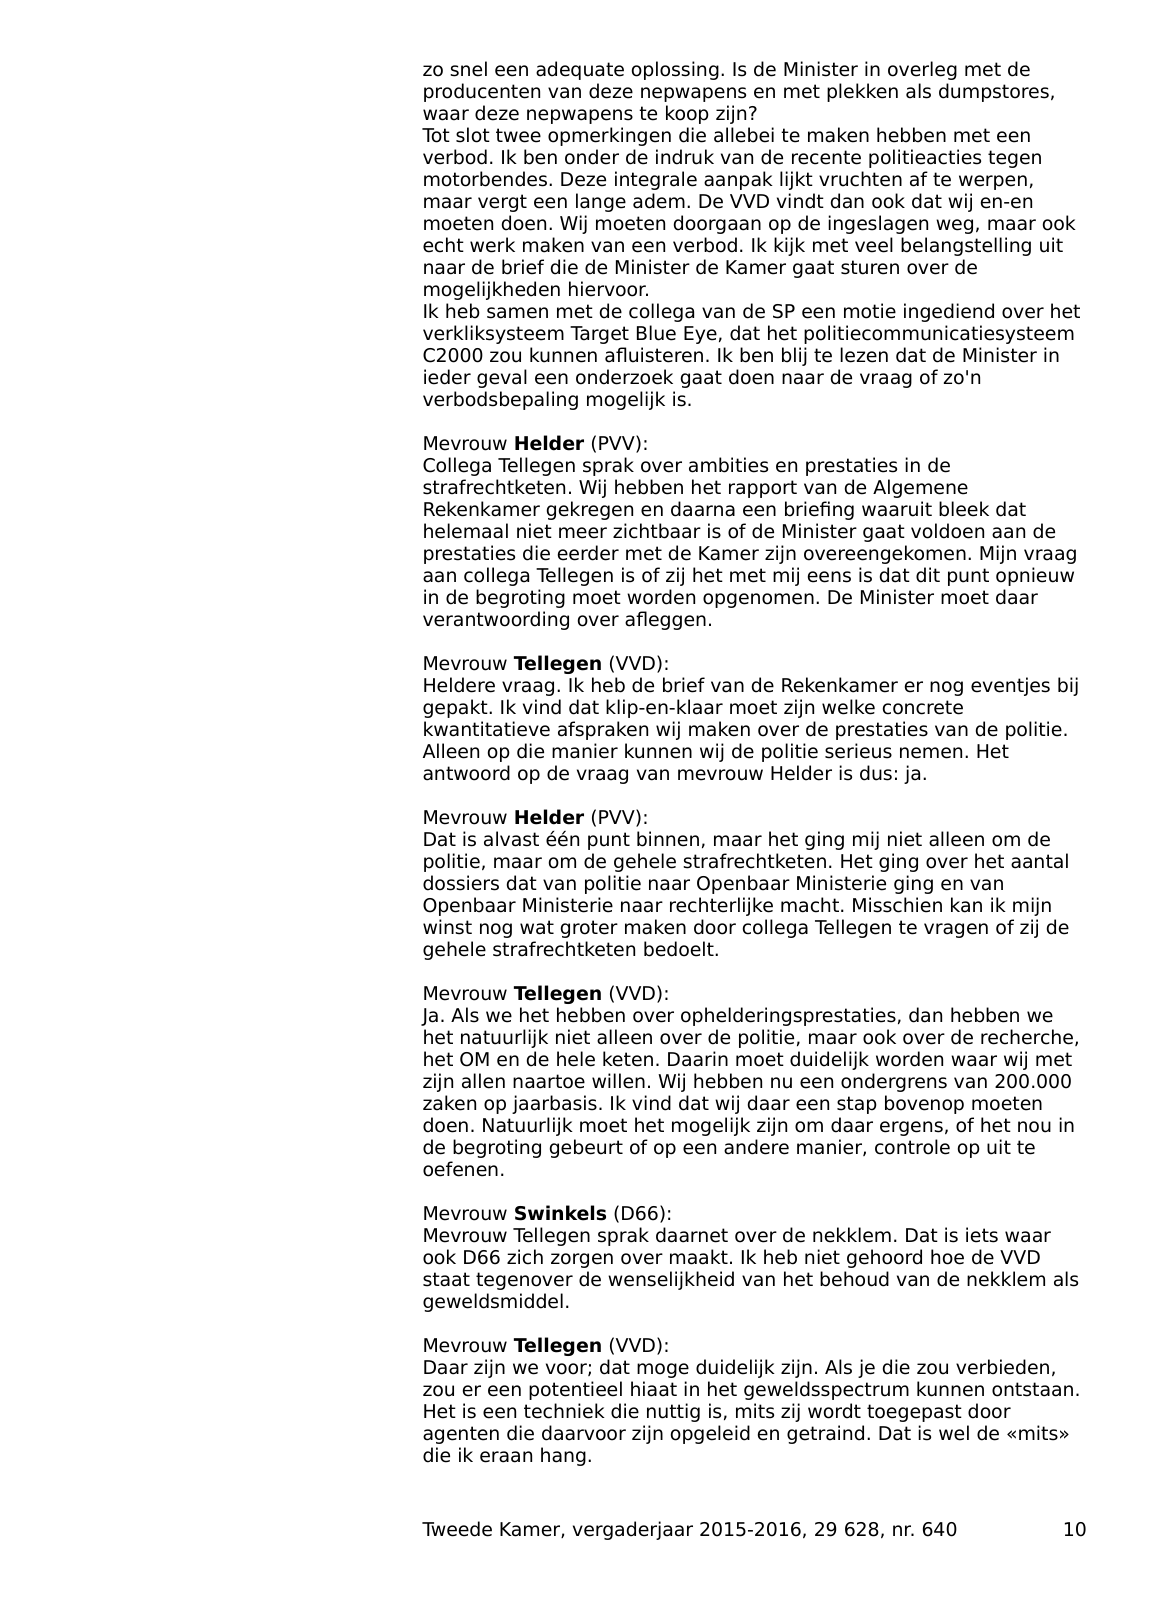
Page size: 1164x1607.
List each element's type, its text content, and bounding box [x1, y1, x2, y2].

text Ik heb samen met de collega van de SP een motie ingediend over het verkliksysteem Target Blue Eye, dat het politiecommunicatiesysteem C2000 zou kunnen afluisteren. Ik ben blij te lezen dat de Minister in ieder geval een onderzoek gaat doen naar de vraag of zo'n verbodsbepaling mogelijk is. [422, 301, 1087, 411]
text Collega Tellegen sprak over ambities en prestaties in de strafrechtketen. Wij hebben het rapport van de Algemene Rekenkamer gekregen en daarna een briefing waaruit bleek dat helemaal niet meer zichtbaar is of de Minister gaat voldoen aan de prestaties die eerder met de Kamer zijn overeengekomen. Mijn vraag aan collega Tellegen is of zij het met mij eens is dat dit punt opnieuw in de begroting moet worden opgenomen. De Minister moet daar verantwoording over afleggen. [422, 455, 1087, 631]
text Mevrouw Swinkels (D66): [422, 1203, 1087, 1225]
text Daar zijn we voor; dat moge duidelijk zijn. Als je die zou verbieden, zou er een potentieel hiaat in het geweldsspectrum kunnen ontstaan. Het is een techniek die nuttig is, mits zij wordt toegepast door agenten die daarvoor zijn opgeleid en getraind. Dat is wel de «mits» die ik eraan hang. [422, 1357, 1087, 1467]
text Mevrouw Tellegen sprak daarnet over de nekklem. Dat is iets waar ook D66 zich zorgen over maakt. Ik heb niet gehoord hoe de VVD staat tegenover de wenselijkheid van het behoud van de nekklem als geweldsmiddel. [422, 1225, 1087, 1313]
text Dat is alvast één punt binnen, maar het ging mij niet alleen om de politie, maar om de gehele strafrechtketen. Het ging over het aantal dossiers dat van politie naar Openbaar Ministerie ging en van Openbaar Ministerie naar rechterlijke macht. Misschien kan ik mijn winst nog wat groter maken door collega Tellegen te vragen of zij de gehele strafrechtketen bedoelt. [422, 829, 1087, 961]
text Mevrouw Helder (PVV): [422, 807, 1087, 829]
text Mevrouw Tellegen (VVD): [422, 1335, 1087, 1357]
text Tot slot twee opmerkingen die allebei te maken hebben met een verbod. Ik ben onder de indruk van de recente politieacties tegen motorbendes. Deze integrale aanpak lijkt vruchten af te werpen, maar vergt een lange adem. De VVD vindt dan ook dat wij en-en moeten doen. Wij moeten doorgaan op de ingeslagen weg, maar ook echt werk maken van een verbod. Ik kijk met veel belangstelling uit naar de brief die de Minister de Kamer gaat sturen over de mogelijkheden hiervoor. [422, 125, 1087, 301]
text Heldere vraag. Ik heb de brief van de Rekenkamer er nog eventjes bij gepakt. Ik vind dat klip-en-klaar moet zijn welke concrete kwantitatieve afspraken wij maken over de prestaties van de politie. Alleen op die manier kunnen wij de politie serieus nemen. Het antwoord op de vraag van mevrouw Helder is dus: ja. [422, 675, 1087, 785]
text zo snel een adequate oplossing. Is de Minister in overleg met de producenten van deze nepwapens en met plekken als dumpstores, waar deze nepwapens te koop zijn? [422, 59, 1087, 125]
text Mevrouw Helder (PVV): [422, 433, 1087, 455]
text Mevrouw Tellegen (VVD): [422, 983, 1087, 1005]
text Ja. Als we het hebben over ophelderingsprestaties, dan hebben we het natuurlijk niet alleen over de politie, maar ook over de recherche, het OM en de hele keten. Daarin moet duidelijk worden waar wij met zijn allen naartoe willen. Wij hebben nu een ondergrens van 200.000 zaken op jaarbasis. Ik vind dat wij daar een stap bovenop moeten doen. Natuurlijk moet het mogelijk zijn om daar ergens, of het nou in de begroting gebeurt of op een andere manier, controle op uit te oefenen. [422, 1005, 1087, 1181]
text Mevrouw Tellegen (VVD): [422, 653, 1087, 675]
